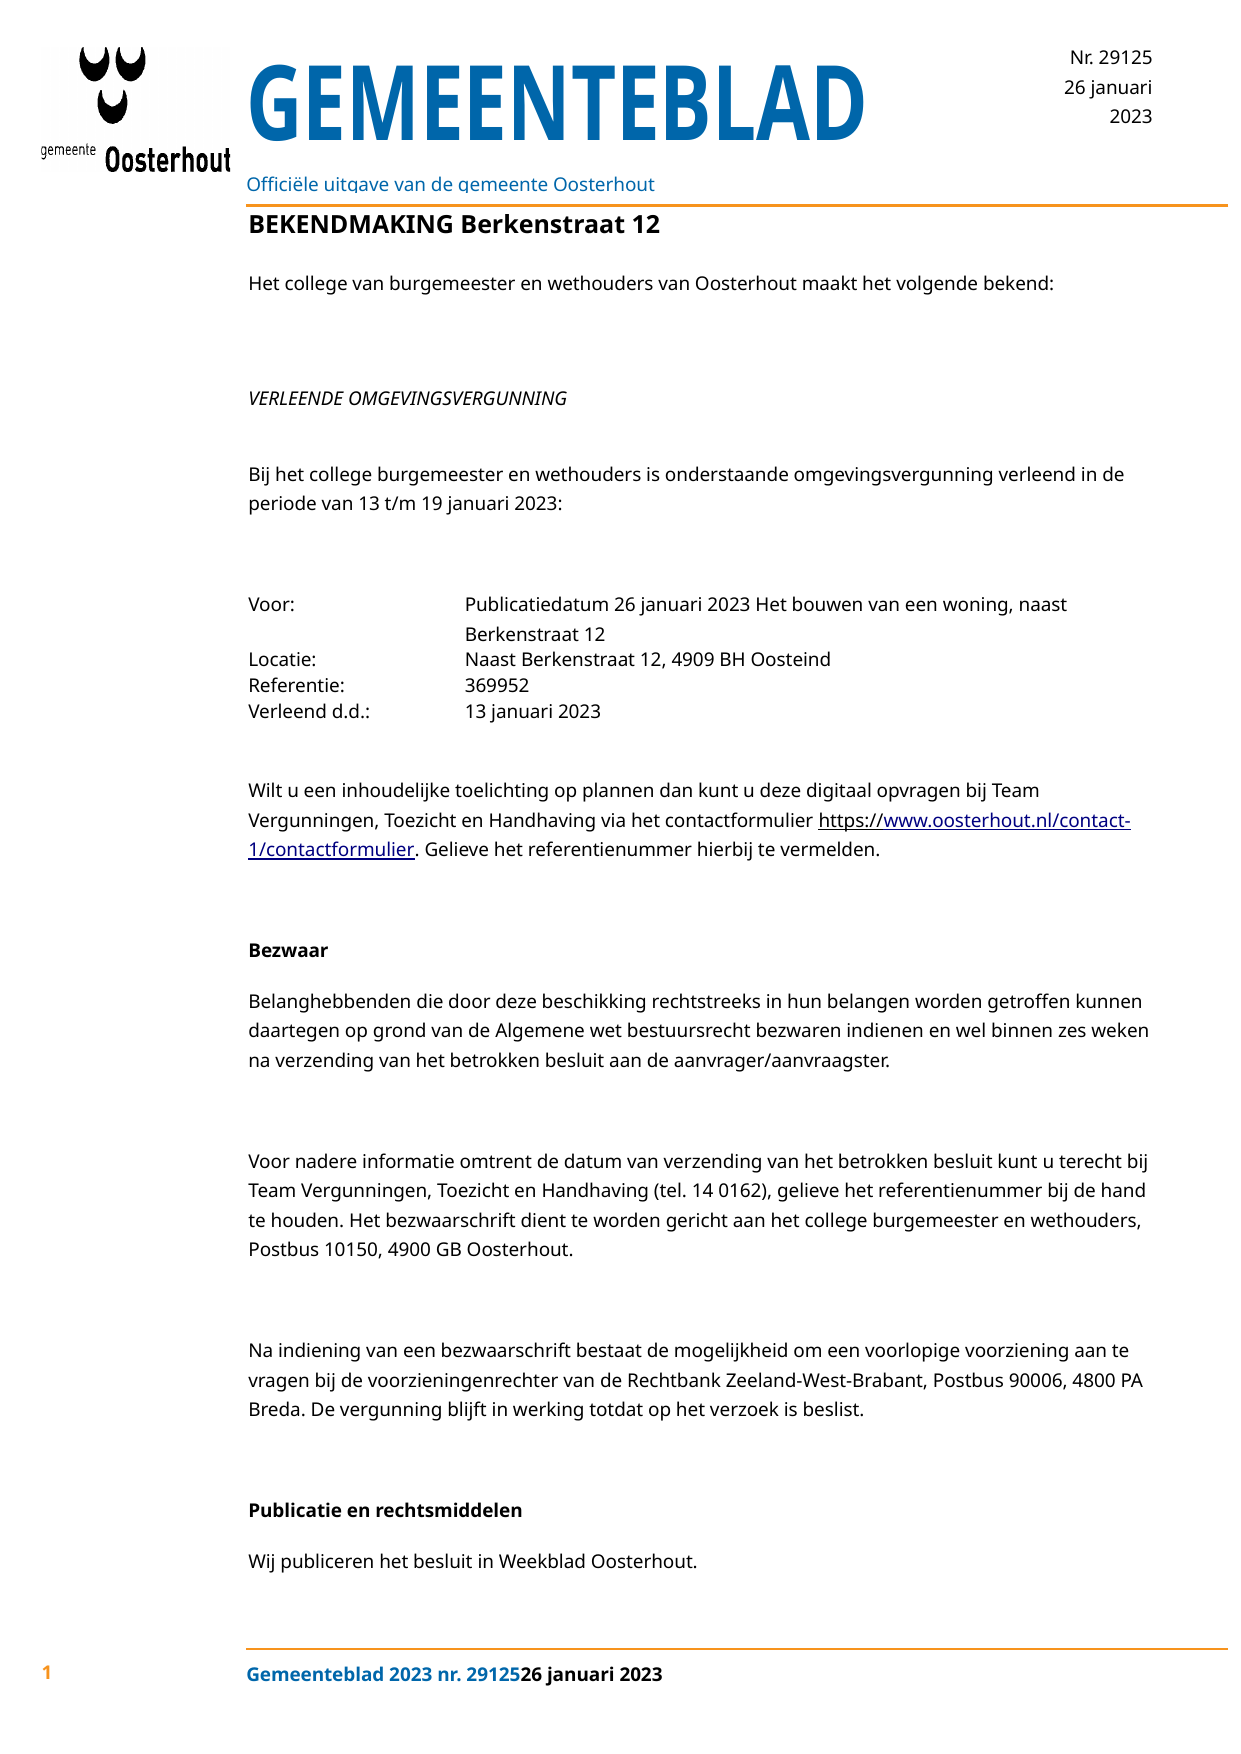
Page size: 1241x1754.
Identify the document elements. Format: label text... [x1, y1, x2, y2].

table_cell Naast Berkenstraat 12, 4909 BH Oosteind [465, 647, 1152, 672]
text Het college van burgemeester en wethouders van Oosterhout maakt het volgende bekend: [248, 270, 1152, 296]
text Voor nadere informatie omtrent de datum van verzending van het betrokken besluit kunt u terecht bij Team Vergunningen, Toezicht en Handhaving (tel. 14 0162), gelieve het referentienummer bij de hand te houden. Het bezwaarschrift dient te worden gericht aan het college burgemeester en wethouders, Postbus 10150, 4900 GB Oosterhout. [248, 1148, 1152, 1262]
text Bij het college burgemeester en wethouders is onderstaande omgevingsvergunning verleend in de periode van 13 t/m 19 januari 2023: [248, 461, 1152, 516]
table_header Publicatiedatum 26 januari 2023 Het bouwen van een woning, naast Berkenstraat 12 [465, 591, 1152, 647]
table_cell Locatie: [248, 647, 464, 672]
table_cell Verleend d.d.: [248, 698, 464, 724]
text Bezwaar [248, 937, 1152, 963]
text Publicatie en rechtsmiddelen [248, 1497, 1152, 1523]
picture [41, 47, 231, 172]
text BEKENDMAKING Berkenstraat 12 [248, 207, 1152, 241]
text Belanghebbenden die door deze beschikking rechtstreeks in hun belangen worden getroffen kunnen daartegen op grond van de Algemene wet bestuursrecht bezwaren indienen en wel binnen zes weken na verzending van het betrokken besluit aan de aanvrager/aanvraagster. [248, 988, 1152, 1073]
table_cell Referentie: [248, 673, 464, 698]
table_cell 13 januari 2023 [465, 698, 1152, 724]
table_cell 369952 [465, 673, 1152, 698]
text VERLEENDE OMGEVINGSVERGUNNING [248, 385, 1152, 410]
text Na indiening van een bezwaarschrift bestaat de mogelijkheid om een voorlopige voorziening aan te vragen bij de voorzieningenrechter van de Rechtbank Zeeland-West-Brabant, Postbus 90006, 4800 PA Breda. De vergunning blijft in werking totdat op het verzoek is beslist. [248, 1337, 1152, 1422]
text Wij publiceren het besluit in Weekblad Oosterhout. [248, 1548, 1152, 1574]
table_header Voor: [248, 591, 464, 647]
text Wilt u een inhoudelijke toelichting op plannen dan kunt u deze digitaal opvragen bij Team Vergunningen, Toezicht en Handhaving via het contactformulier https://www.oosterhout.nl/contact-1/contactformulier. Gelieve het referentienummer hierbij te vermelden. [248, 777, 1152, 862]
